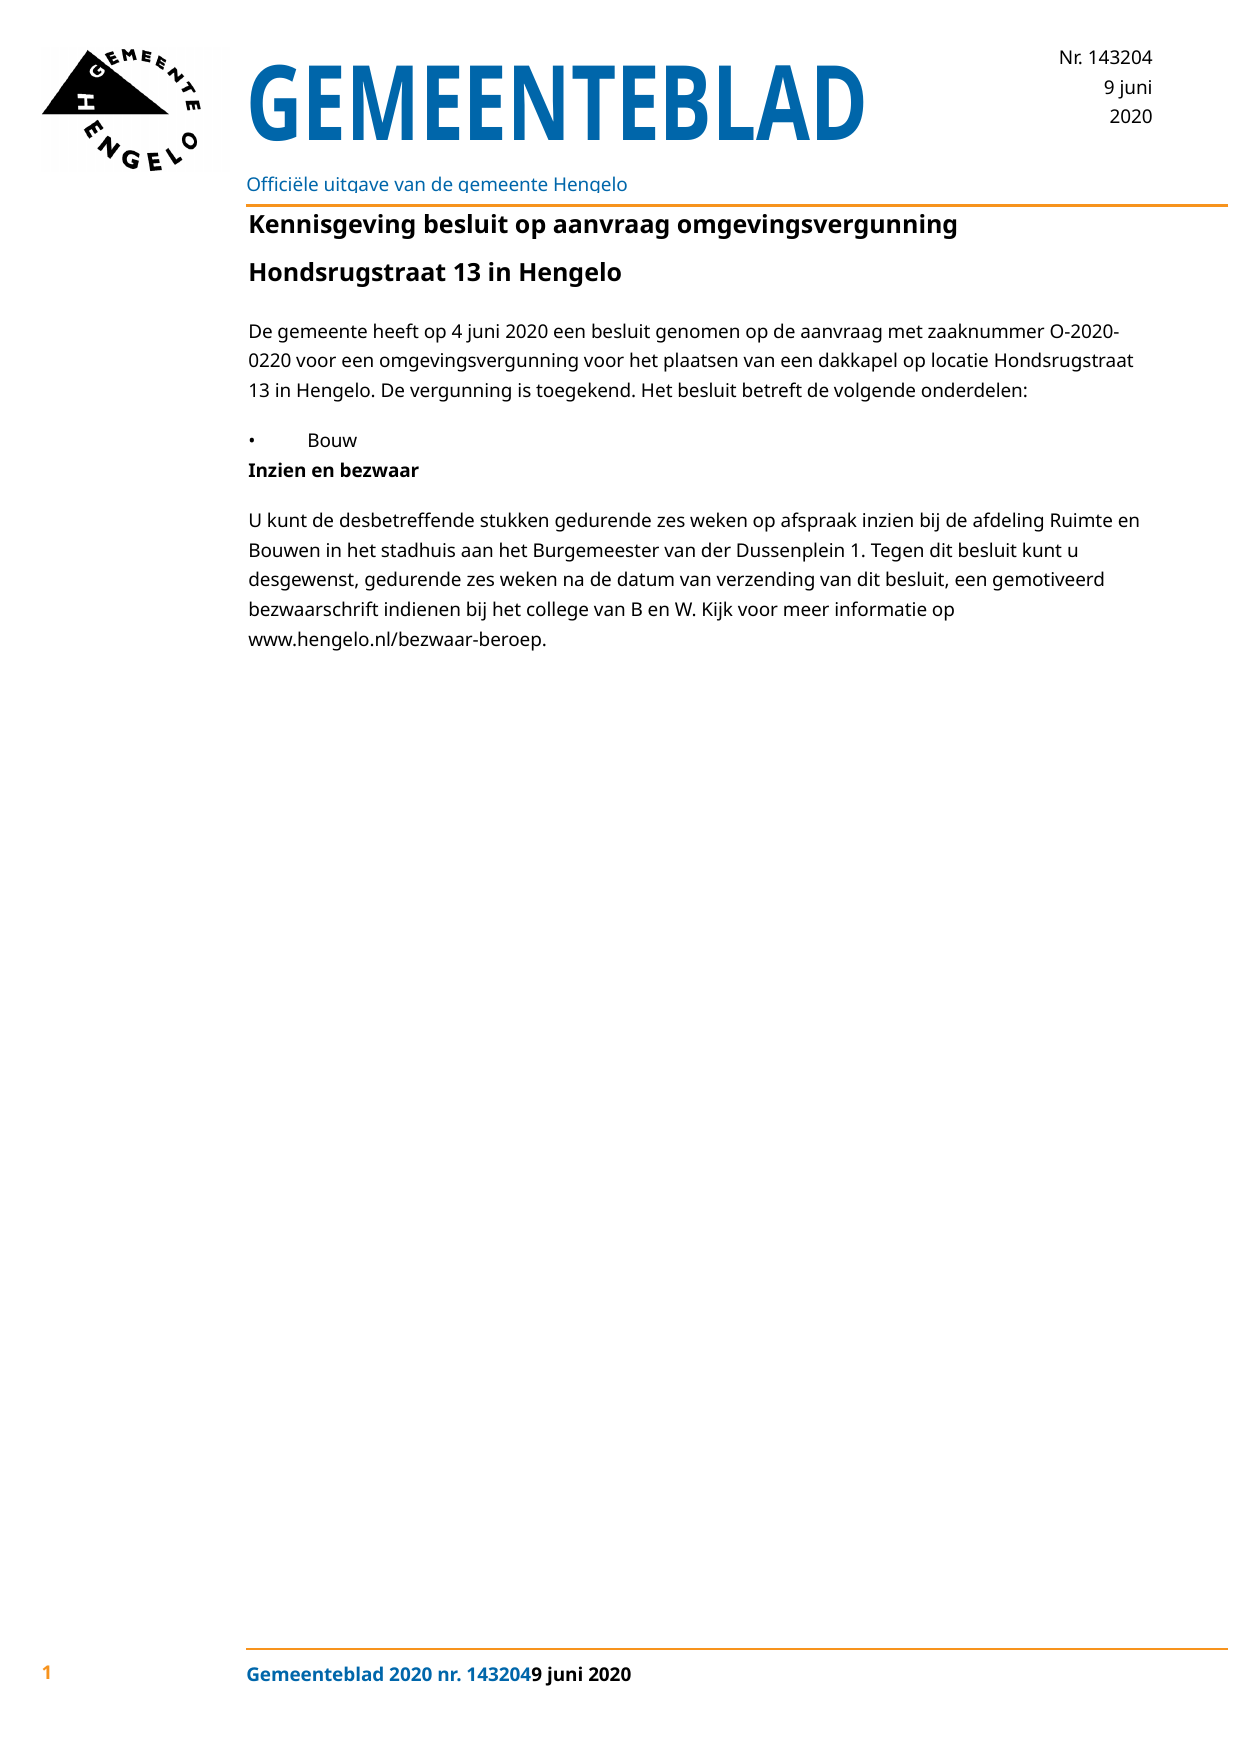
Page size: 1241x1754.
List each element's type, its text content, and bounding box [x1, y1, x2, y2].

picture [41, 47, 231, 172]
text Inzien en bezwaar [248, 457, 1152, 483]
list Bouw [248, 427, 1152, 453]
text Kennisgeving besluit op aanvraag omgevingsvergunning Hondsrugstraat 13 in Hengelo [248, 207, 1152, 288]
text U kunt de desbetreffende stukken gedurende zes weken op afspraak inzien bij de afdeling Ruimte en Bouwen in het stadhuis aan het Burgemeester van der Dussenplein 1. Tegen dit besluit kunt u desgewenst, gedurende zes weken na de datum van verzending van dit besluit, een gemotiveerd bezwaarschrift indienen bij het college van B en W. Kijk voor meer informatie op www.hengelo.nl/bezwaar-beroep. [248, 507, 1152, 652]
text De gemeente heeft op 4 juni 2020 een besluit genomen op de aanvraag met zaaknummer O-2020-0220 voor een omgevingsvergunning voor het plaatsen van een dakkapel op locatie Hondsrugstraat 13 in Hengelo. De vergunning is toegekend. Het besluit betreft de volgende onderdelen: [248, 318, 1152, 403]
